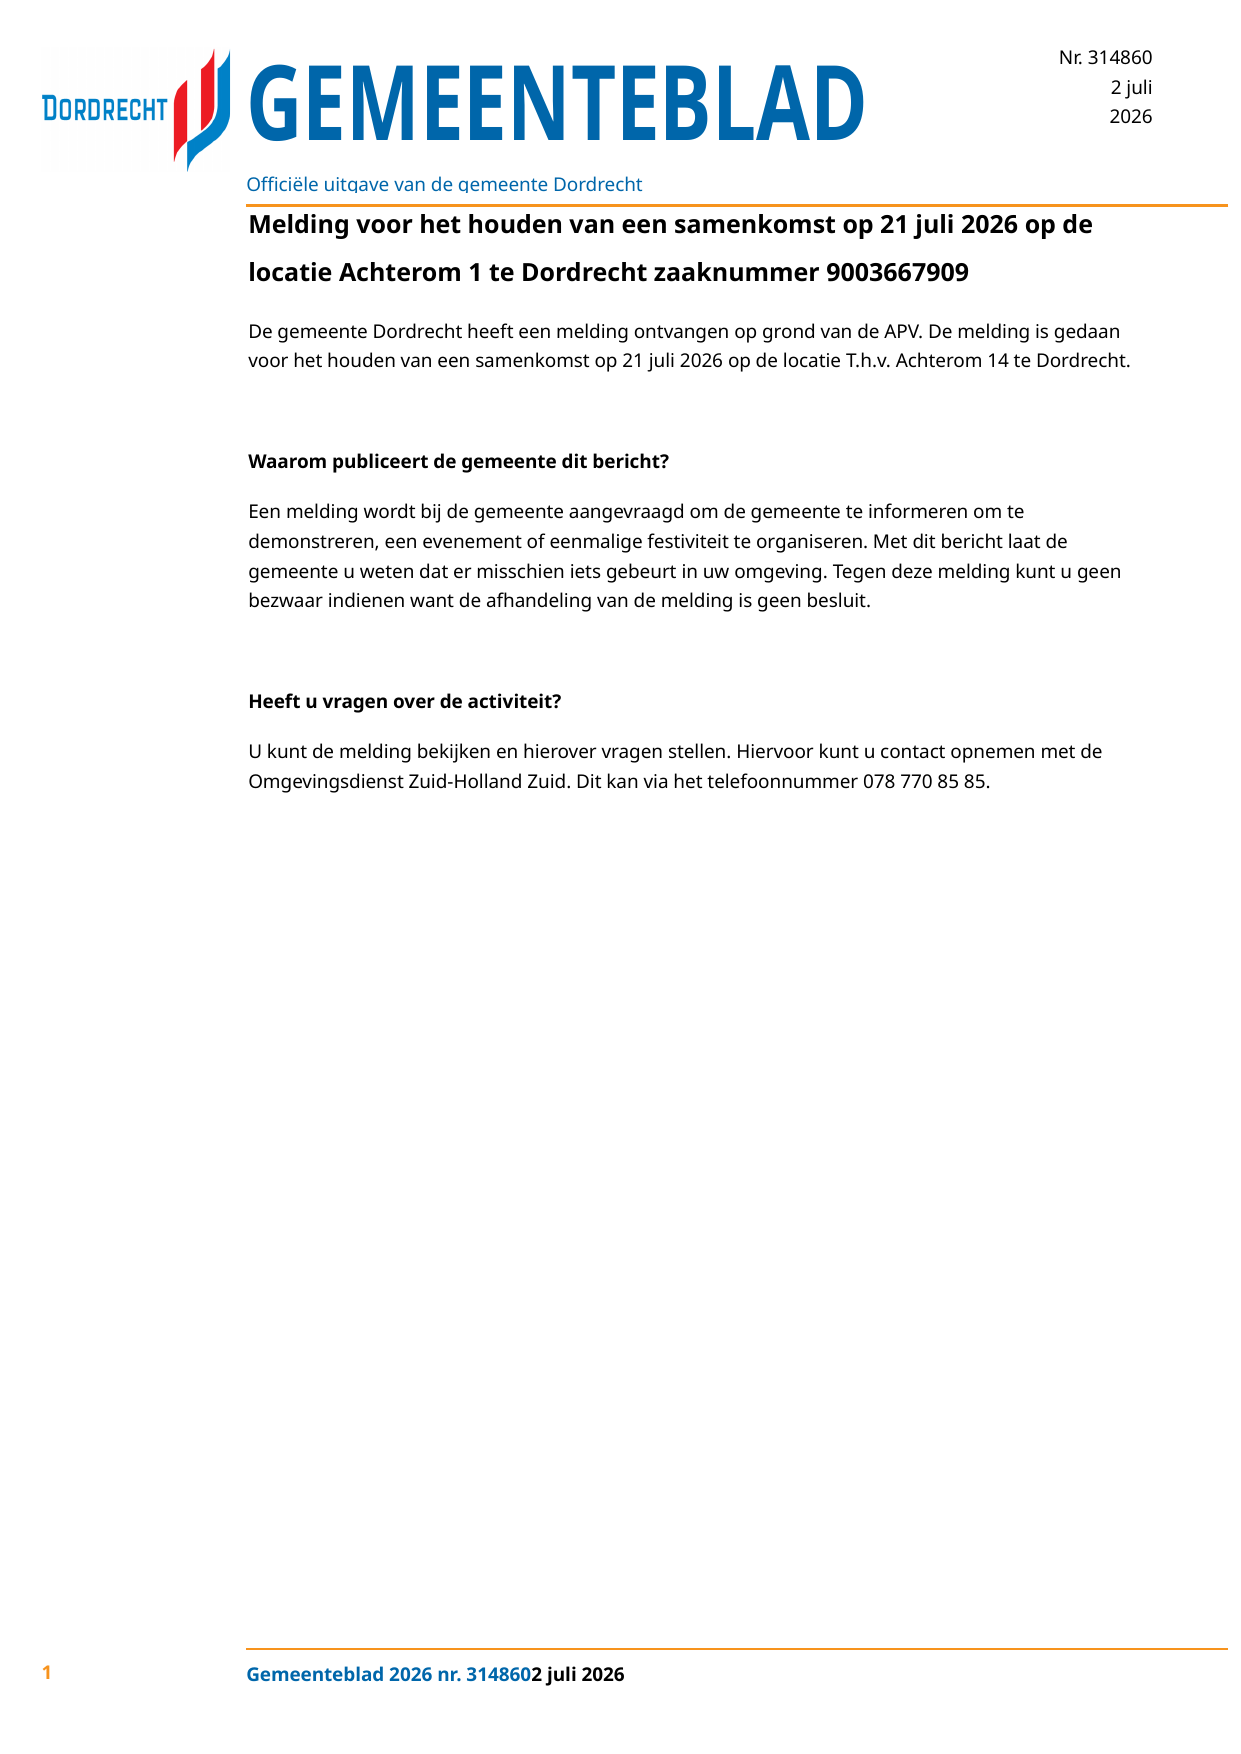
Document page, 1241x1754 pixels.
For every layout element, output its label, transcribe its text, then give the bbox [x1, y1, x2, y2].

text Een melding wordt bij de gemeente aangevraagd om de gemeente te informeren om te demonstreren, een evenement of eenmalige festiviteit te organiseren. Met dit bericht laat de gemeente u weten dat er misschien iets gebeurt in uw omgeving. Tegen deze melding kunt u geen bezwaar indienen want de afhandeling van de melding is geen besluit. [248, 499, 1152, 613]
text De gemeente Dordrecht heeft een melding ontvangen op grond van de APV. De melding is gedaan voor het houden van een samenkomst op 21 juli 2026 op de locatie T.h.v. Achterom 14 te Dordrecht. [248, 318, 1152, 373]
text Melding voor het houden van een samenkomst op 21 juli 2026 op de locatie Achterom 1 te Dordrecht zaaknummer 9003667909 [248, 207, 1152, 288]
picture [41, 47, 231, 172]
text Waarom publiceert de gemeente dit bericht? [248, 448, 1152, 474]
text Heeft u vragen over de activiteit? [248, 688, 1152, 714]
text U kunt de melding bekijken en hierover vragen stellen. Hiervoor kunt u contact opnemen met de Omgevingsdienst Zuid-Holland Zuid. Dit kan via het telefoonnummer 078 770 85 85. [248, 739, 1152, 794]
